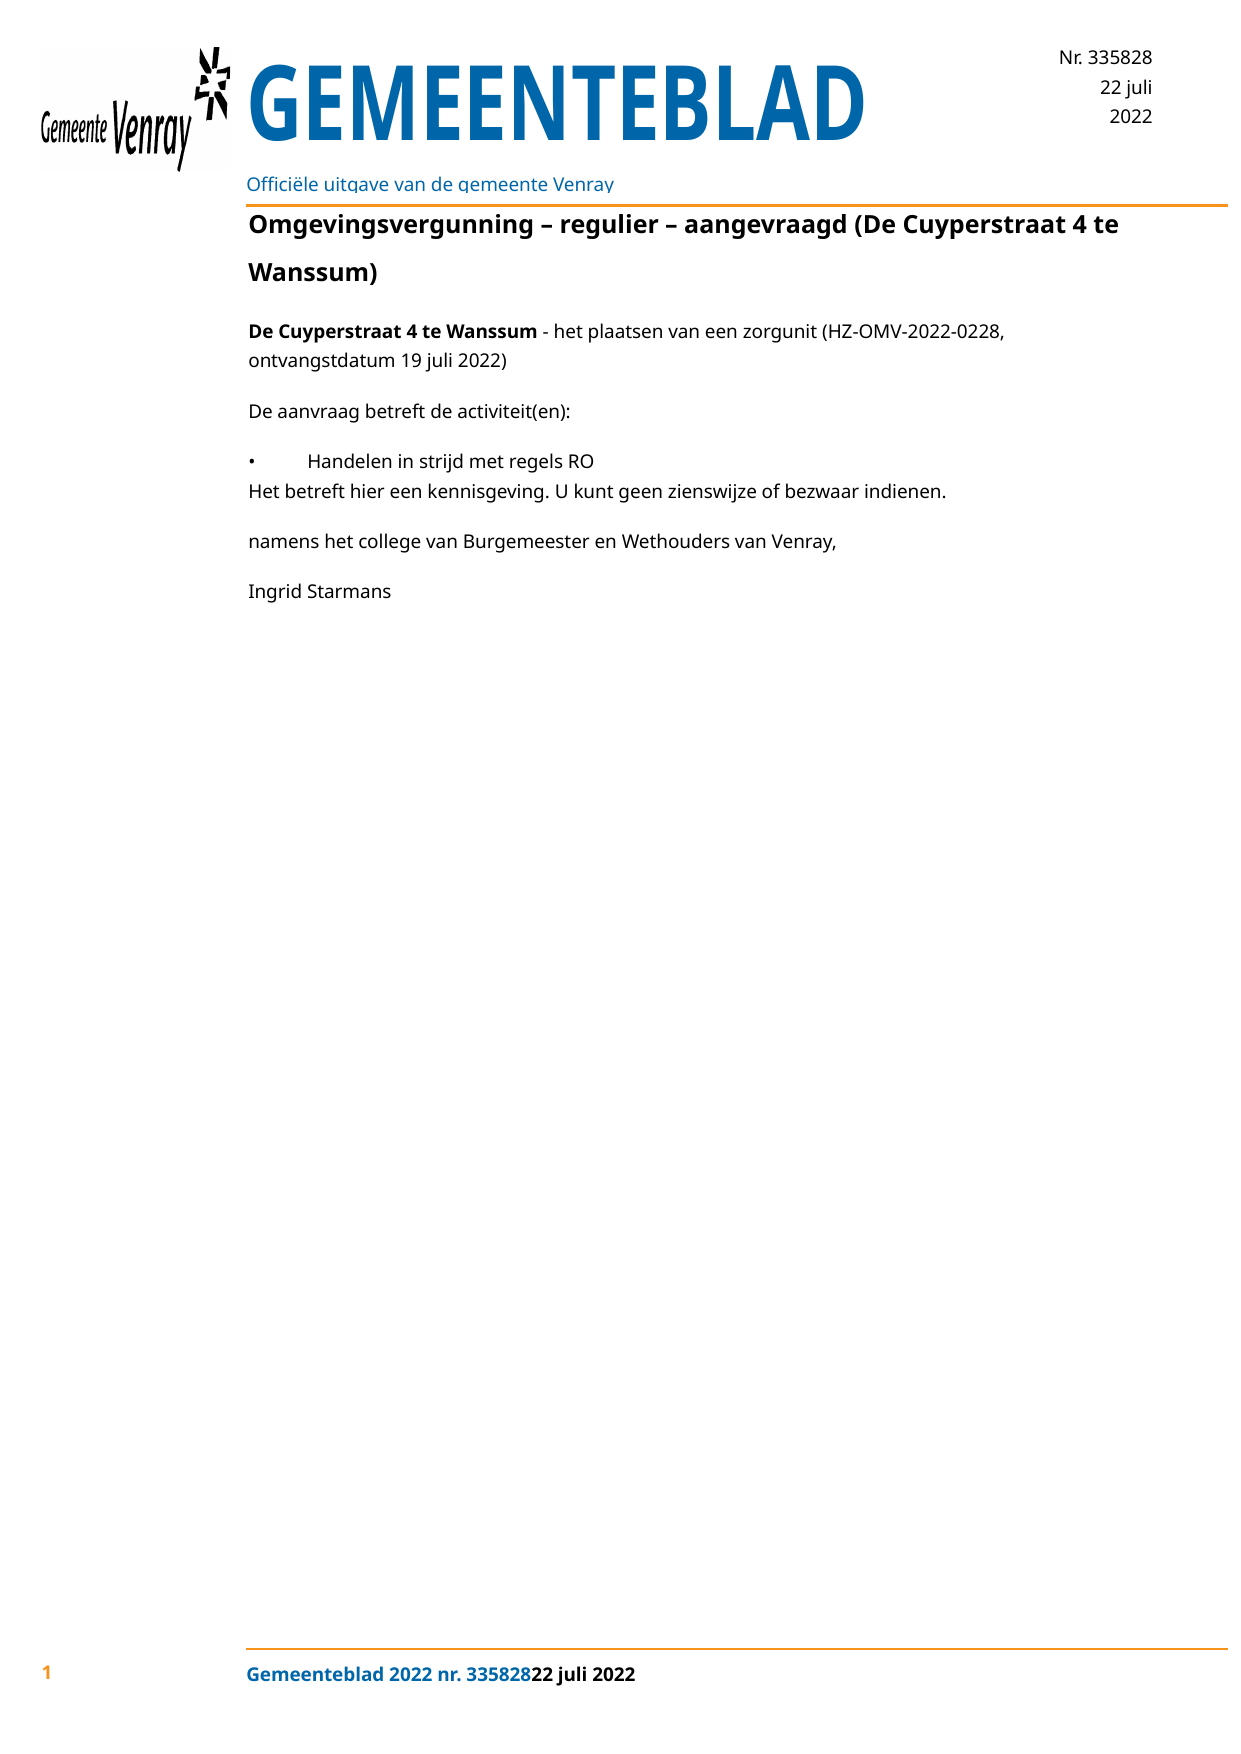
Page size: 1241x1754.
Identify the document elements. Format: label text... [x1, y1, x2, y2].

text namens het college van Burgemeester en Wethouders van Venray, [248, 528, 1152, 554]
text De aanvraag betreft de activiteit(en): [248, 398, 1152, 424]
text De Cuyperstraat 4 te Wanssum - het plaatsen van een zorgunit (HZ-OMV-2022-0228, ontvangstdatum 19 juli 2022) [248, 318, 1152, 373]
text Omgevingsvergunning – regulier – aangevraagd (De Cuyperstraat 4 te Wanssum) [248, 207, 1152, 288]
text Ingrid Starmans [248, 579, 1152, 604]
text Het betreft hier een kennisgeving. U kunt geen zienswijze of bezwaar indienen. [248, 478, 1152, 504]
list Handelen in strijd met regels RO [248, 448, 1152, 474]
picture [41, 47, 231, 172]
